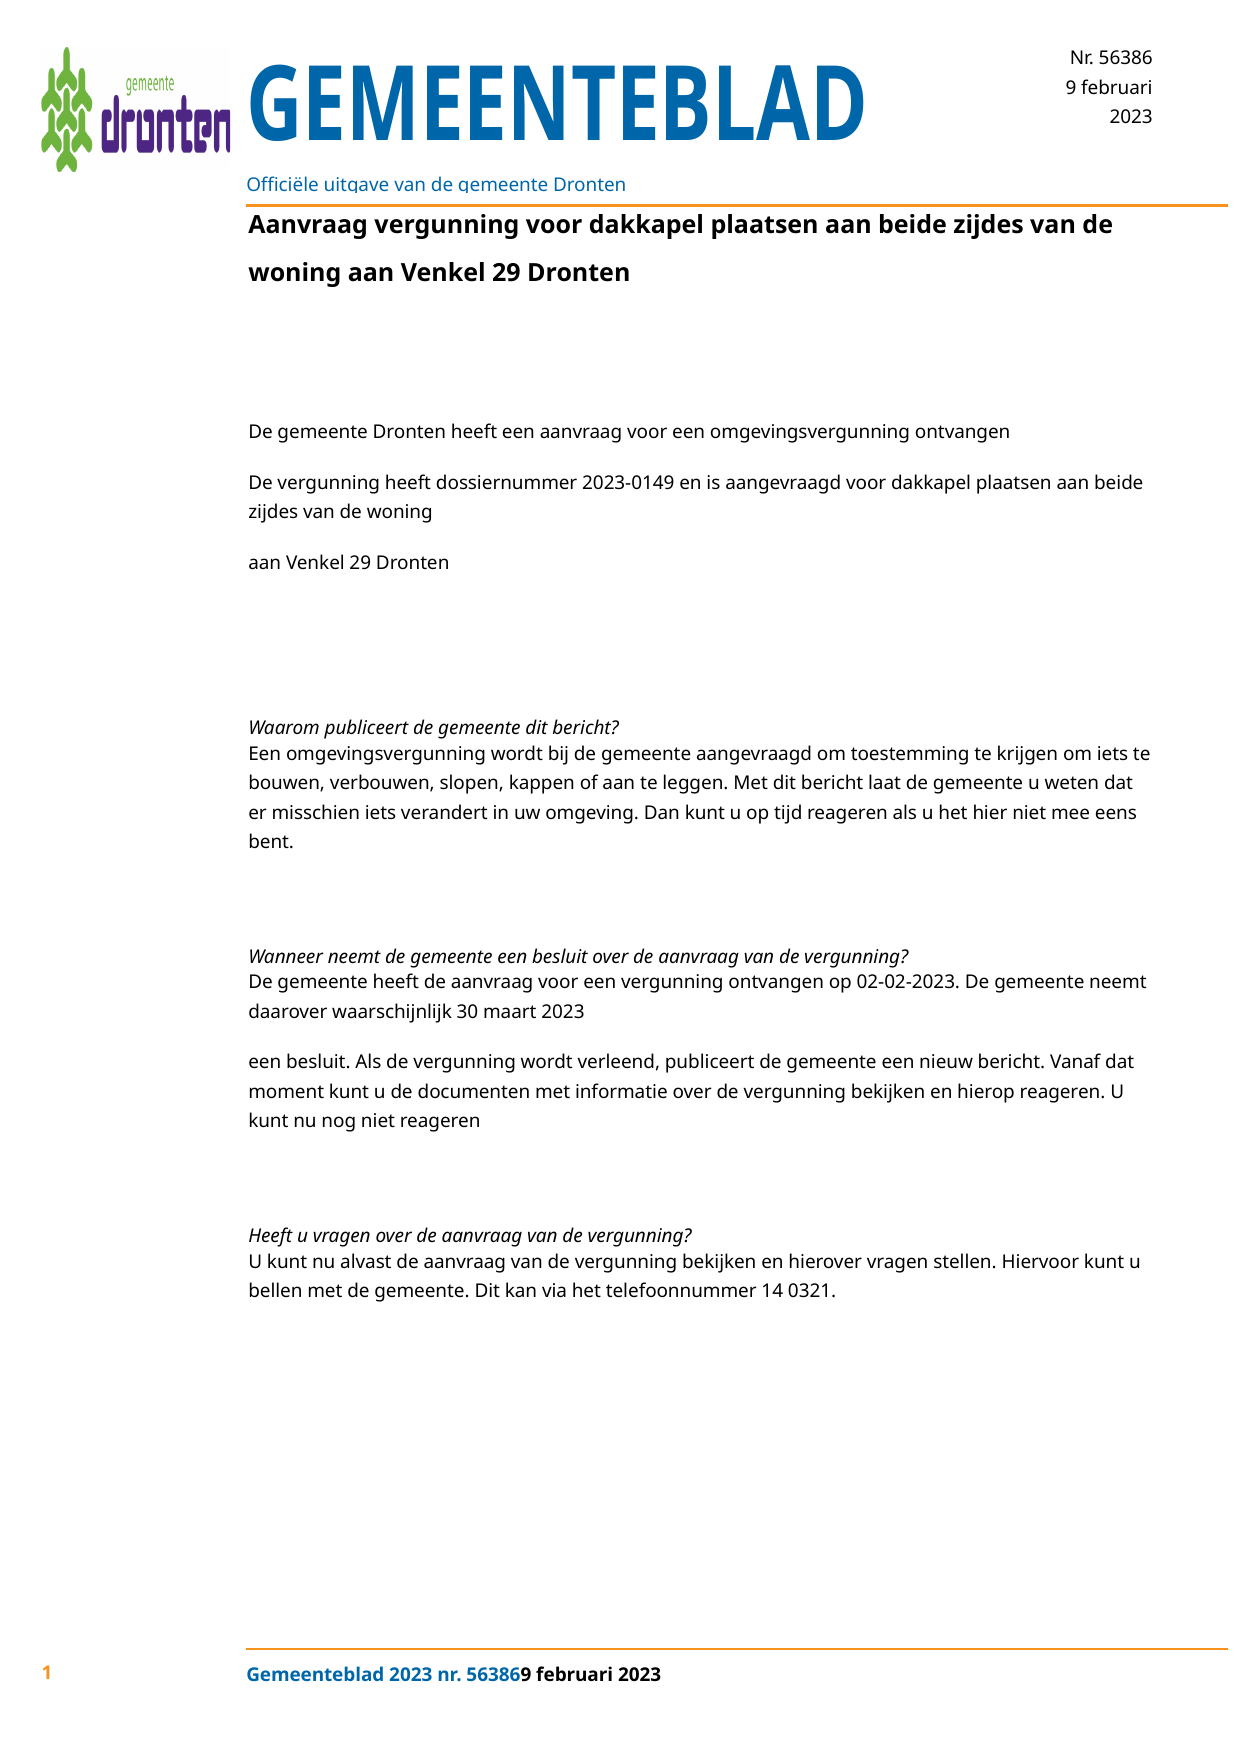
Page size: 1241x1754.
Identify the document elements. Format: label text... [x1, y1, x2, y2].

text Waarom publiceert de gemeente dit bericht? [248, 714, 1152, 740]
text een besluit. Als de vergunning wordt verleend, publiceert de gemeente een nieuw bericht. Vanaf dat moment kunt u de documenten met informatie over de vergunning bekijken en hierop reageren. U kunt nu nog niet reageren [248, 1048, 1152, 1133]
text Heeft u vragen over de aanvraag van de vergunning? [248, 1222, 1152, 1248]
text U kunt nu alvast de aanvraag van de vergunning bekijken en hierover vragen stellen. Hiervoor kunt u bellen met de gemeente. Dit kan via het telefoonnummer 14 0321. [248, 1248, 1152, 1303]
text Een omgevingsvergunning wordt bij de gemeente aangevraagd om toestemming te krijgen om iets te bouwen, verbouwen, slopen, kappen of aan te leggen. Met dit bericht laat de gemeente u weten dat er misschien iets verandert in uw omgeving. Dan kunt u op tijd reageren als u het hier niet mee eens bent. [248, 740, 1152, 854]
text De gemeente Dronten heeft een aanvraag voor een omgevingsvergunning ontvangen [248, 419, 1152, 444]
text aan Venkel 29 Dronten [248, 549, 1152, 575]
text De gemeente heeft de aanvraag voor een vergunning ontvangen op 02-02-2023. De gemeente neemt daarover waarschijnlijk 30 maart 2023 [248, 968, 1152, 1024]
text Aanvraag vergunning voor dakkapel plaatsen aan beide zijdes van de woning aan Venkel 29 Dronten [248, 207, 1152, 288]
text Wanneer neemt de gemeente een besluit over de aanvraag van de vergunning? [248, 943, 1152, 968]
picture [41, 47, 231, 172]
text De vergunning heeft dossiernummer 2023-0149 en is aangevraagd voor dakkapel plaatsen aan beide zijdes van de woning [248, 469, 1152, 524]
